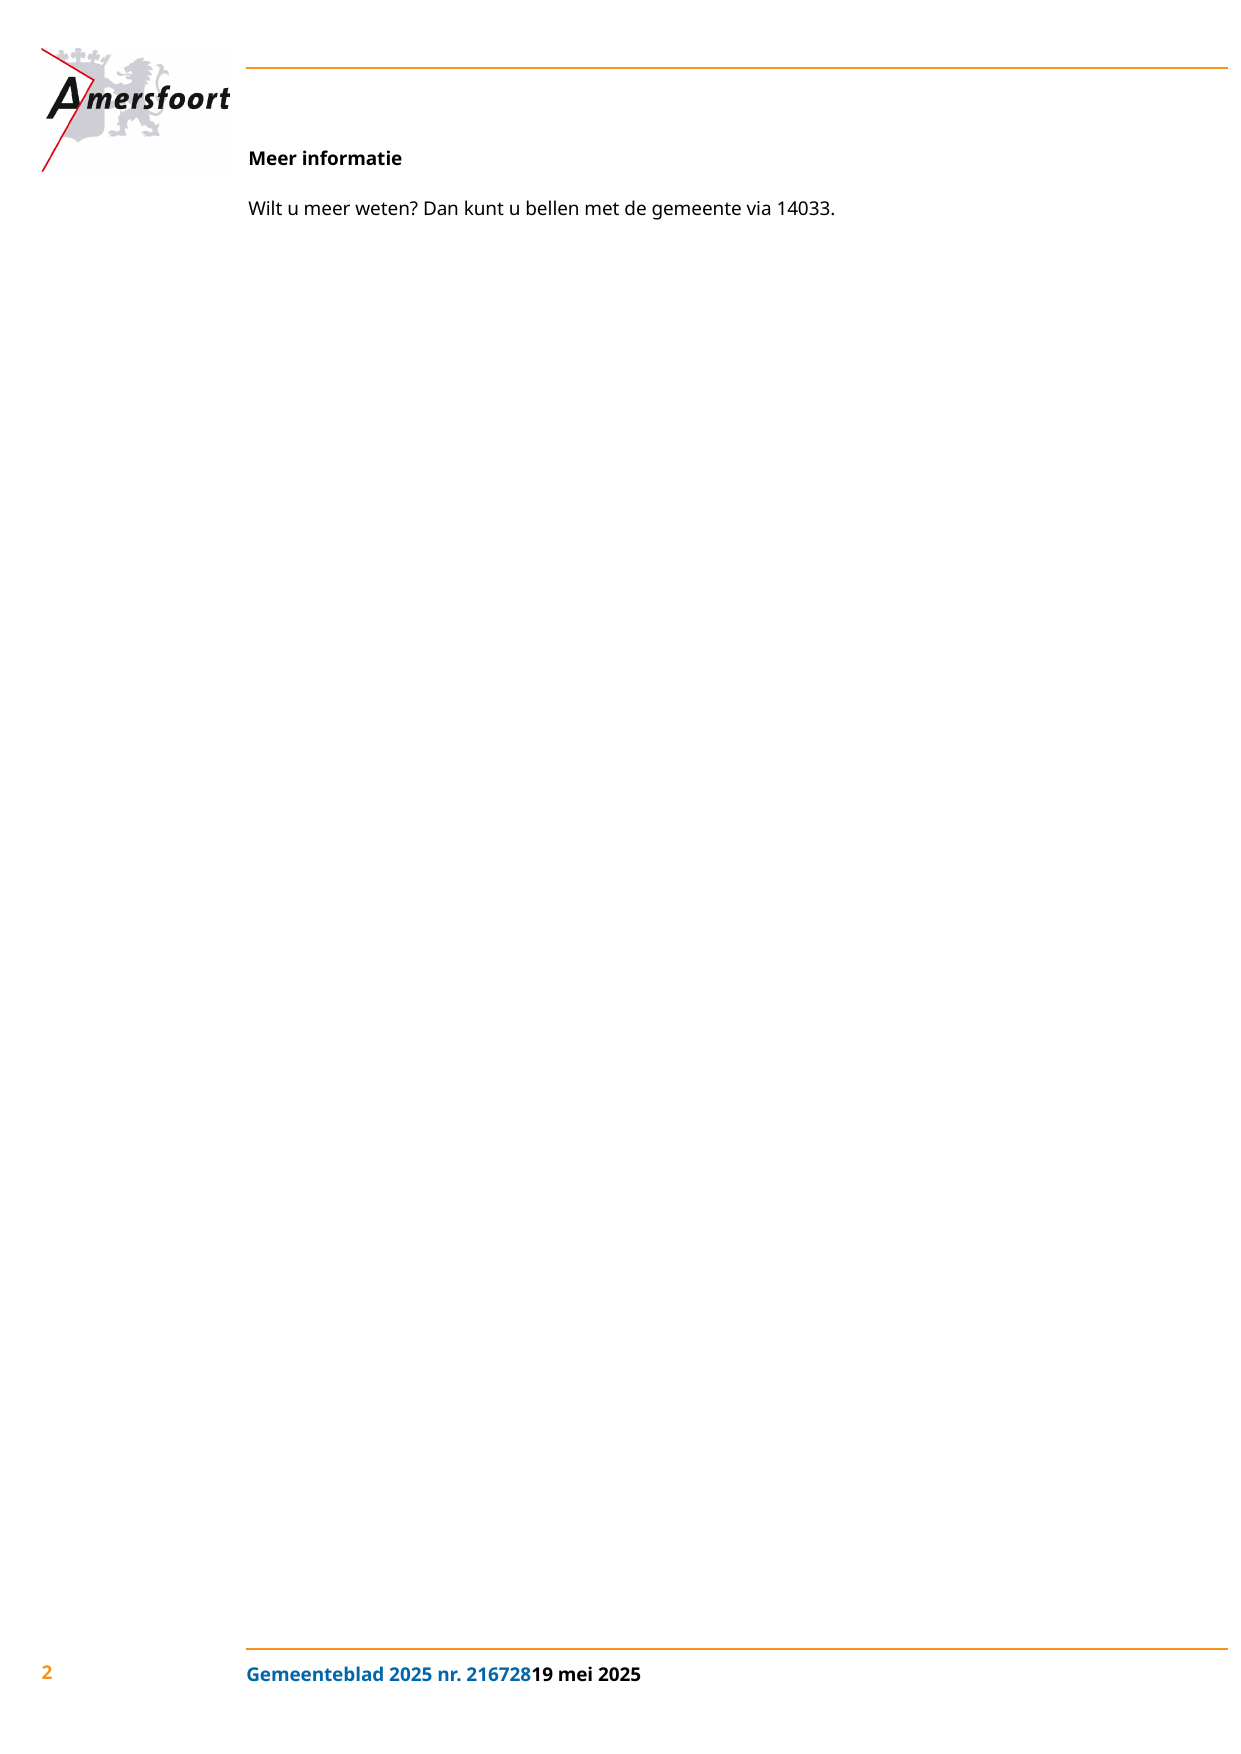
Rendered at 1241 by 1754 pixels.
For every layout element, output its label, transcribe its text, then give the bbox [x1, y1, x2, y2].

picture [41, 47, 231, 172]
text Wilt u meer weten? Dan kunt u bellen met de gemeente via 14033. [248, 196, 1152, 221]
text Meer informatie [248, 145, 1152, 171]
